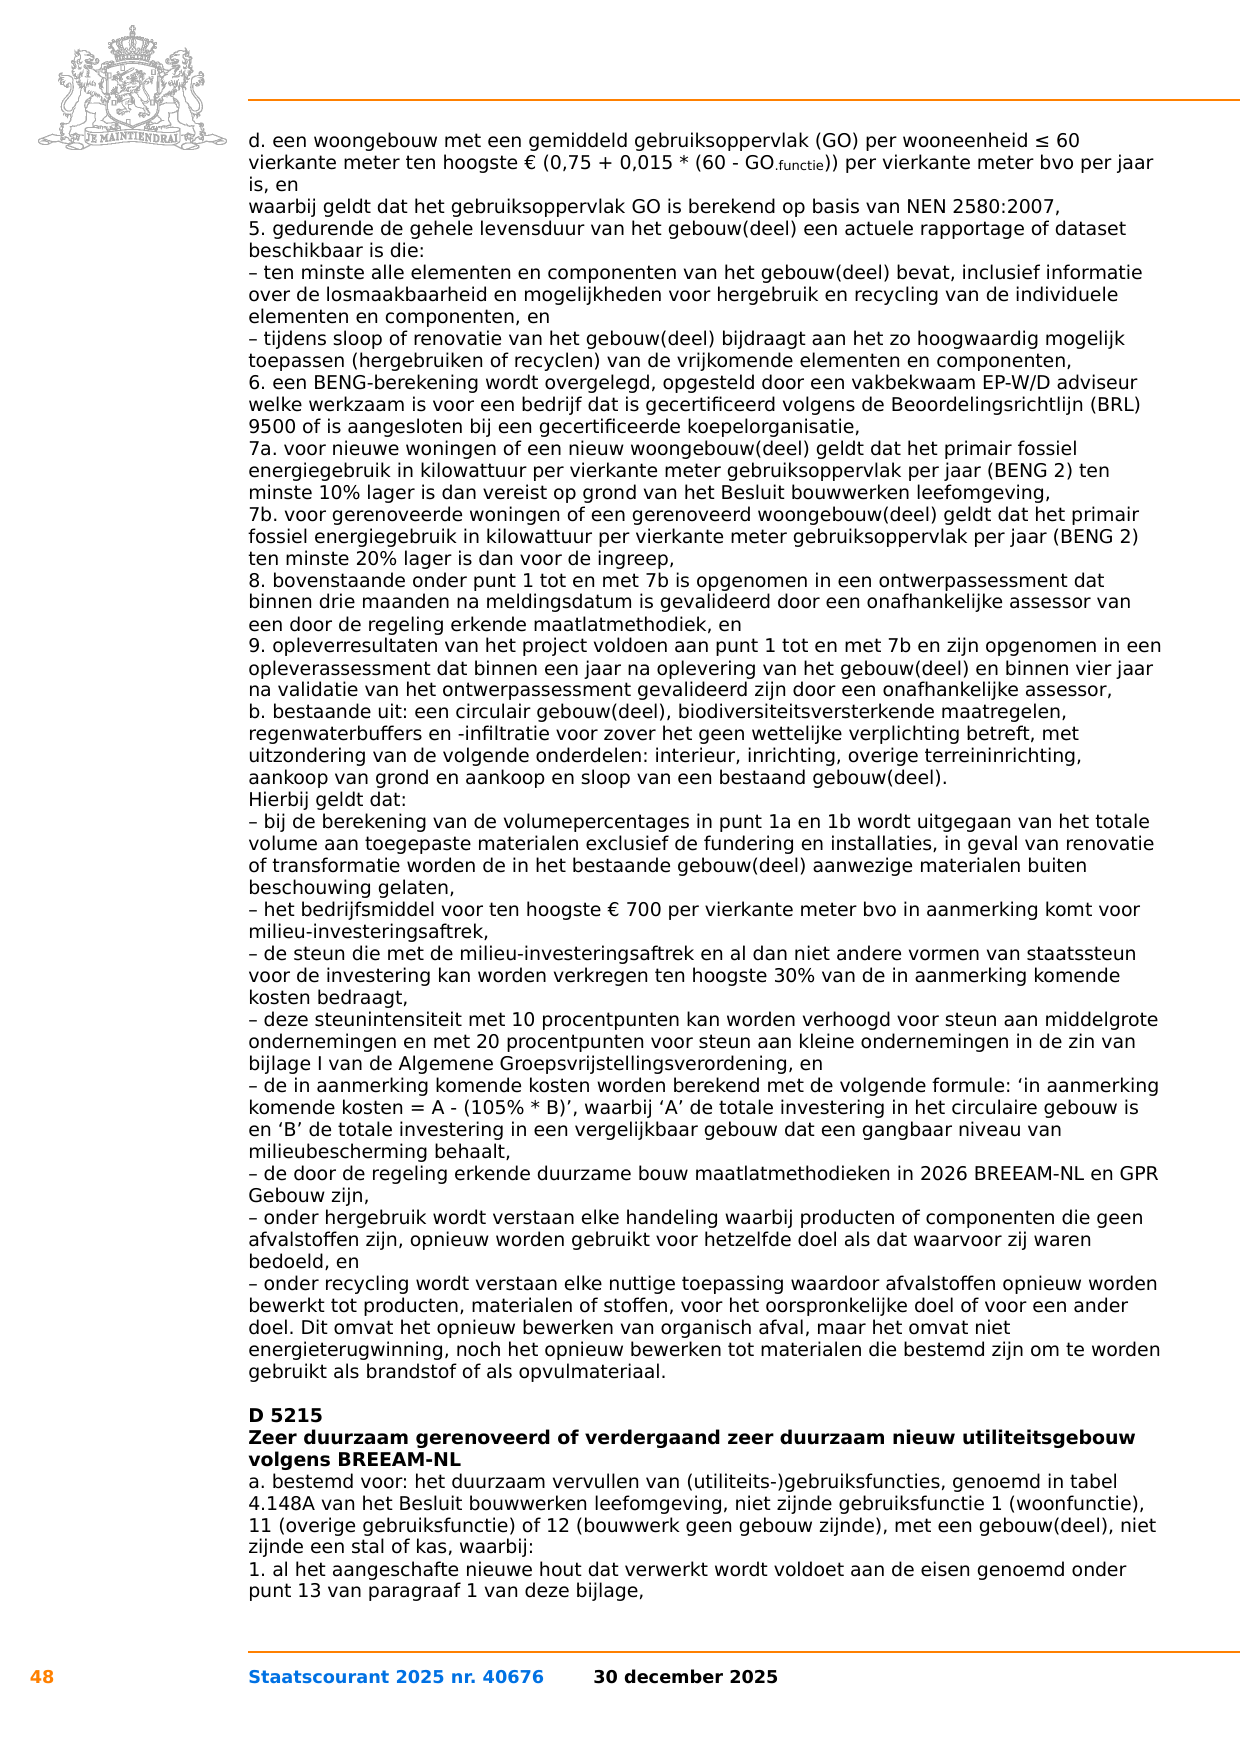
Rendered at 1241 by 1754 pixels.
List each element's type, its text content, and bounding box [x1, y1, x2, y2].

text – onder hergebruik wordt verstaan elke handeling waarbij producten of componenten die geen afvalstoffen zijn, opnieuw worden gebruikt voor hetzelfde doel als dat waarvoor zij waren bedoeld, en [248, 1207, 1163, 1273]
text d. een woongebouw met een gemiddeld gebruiksoppervlak (GO) per wooneenheid ≤ 60 vierkante meter ten hoogste € (0,75 + 0,015 * (60 - GO.functie)) per vierkante meter bvo per jaar is, en [248, 130, 1163, 196]
text – de steun die met de milieu-investeringsaftrek en al dan niet andere vormen van staatssteun voor de investering kan worden verkregen ten hoogste 30% van de in aanmerking komende kosten bedraagt, [248, 943, 1163, 1009]
text 5. gedurende de gehele levensduur van het gebouw(deel) een actuele rapportage of dataset beschikbaar is die: [248, 218, 1163, 262]
picture [38, 25, 227, 150]
text 9. opleverresultaten van het project voldoen aan punt 1 tot en met 7b en zijn opgenomen in een opleverassessment dat binnen een jaar na oplevering van het gebouw(deel) en binnen vier jaar na validatie van het ontwerpassessment gevalideerd zijn door een onafhankelijke assessor, [248, 635, 1163, 701]
text Zeer duurzaam gerenoveerd of verdergaand zeer duurzaam nieuw utiliteitsgebouw volgens BREEAM-NL [248, 1427, 1163, 1471]
text 7b. voor gerenoveerde woningen of een gerenoveerd woongebouw(deel) geldt dat het primair fossiel energiegebruik in kilowattuur per vierkante meter gebruiksoppervlak per jaar (BENG 2) ten minste 20% lager is dan voor de ingreep, [248, 503, 1163, 569]
text b. bestaande uit: een circulair gebouw(deel), biodiversiteitsversterkende maatregelen, regenwaterbuffers en -infiltratie voor zover het geen wettelijke verplichting betreft, met uitzondering van de volgende onderdelen: interieur, inrichting, overige terreininrichting, aankoop van grond en aankoop en sloop van een bestaand gebouw(deel). [248, 701, 1163, 789]
text D 5215 [248, 1404, 1163, 1427]
text – ten minste alle elementen en componenten van het gebouw(deel) bevat, inclusief informatie over de losmaakbaarheid en mogelijkheden voor hergebruik en recycling van de individuele elementen en componenten, en [248, 262, 1163, 328]
text 6. een BENG-berekening wordt overgelegd, opgesteld door een vakbekwaam EP-W/D adviseur welke werkzaam is voor een bedrijf dat is gecertificeerd volgens de Beoordelingsrichtlijn (BRL) 9500 of is aangesloten bij een gecertificeerde koepelorganisatie, [248, 372, 1163, 438]
text waarbij geldt dat het gebruiksoppervlak GO is berekend op basis van NEN 2580:2007, [248, 196, 1163, 218]
text Hierbij geldt dat: [248, 789, 1163, 811]
text 8. bovenstaande onder punt 1 tot en met 7b is opgenomen in een ontwerpassessment dat binnen drie maanden na meldingsdatum is gevalideerd door een onafhankelijke assessor van een door de regeling erkende maatlatmethodiek, en [248, 569, 1163, 635]
text – het bedrijfsmiddel voor ten hoogste € 700 per vierkante meter bvo in aanmerking komt voor milieu-investeringsaftrek, [248, 899, 1163, 943]
text 1. al het aangeschafte nieuwe hout dat verwerkt wordt voldoet aan de eisen genoemd onder punt 13 van paragraaf 1 van deze bijlage, [248, 1558, 1163, 1602]
text – bij de berekening van de volumepercentages in punt 1a en 1b wordt uitgegaan van het totale volume aan toegepaste materialen exclusief de fundering en installaties, in geval van renovatie of transformatie worden de in het bestaande gebouw(deel) aanwezige materialen buiten beschouwing gelaten, [248, 811, 1163, 899]
text – de in aanmerking komende kosten worden berekend met de volgende formule: ‘in aanmerking komende kosten = A - (105% * B)’, waarbij ‘A’ de totale investering in het circulaire gebouw is en ‘B’ de totale investering in een vergelijkbaar gebouw dat een gangbaar niveau van milieubescherming behaalt, [248, 1075, 1163, 1163]
text – de door de regeling erkende duurzame bouw maatlatmethodieken in 2026 BREEAM-NL en GPR Gebouw zijn, [248, 1163, 1163, 1207]
text 7a. voor nieuwe woningen of een nieuw woongebouw(deel) geldt dat het primair fossiel energiegebruik in kilowattuur per vierkante meter gebruiksoppervlak per jaar (BENG 2) ten minste 10% lager is dan vereist op grond van het Besluit bouwwerken leefomgeving, [248, 438, 1163, 503]
text a. bestemd voor: het duurzaam vervullen van (utiliteits-)gebruiksfuncties, genoemd in tabel 4.148A van het Besluit bouwwerken leefomgeving, niet zijnde gebruiksfunctie 1 (woonfunctie), 11 (overige gebruiksfunctie) of 12 (bouwwerk geen gebouw zijnde), met een gebouw(deel), niet zijnde een stal of kas, waarbij: [248, 1471, 1163, 1558]
text – tijdens sloop of renovatie van het gebouw(deel) bijdraagt aan het zo hoogwaardig mogelijk toepassen (hergebruiken of recyclen) van de vrijkomende elementen en componenten, [248, 328, 1163, 372]
text – onder recycling wordt verstaan elke nuttige toepassing waardoor afvalstoffen opnieuw worden bewerkt tot producten, materialen of stoffen, voor het oorspronkelijke doel of voor een ander doel. Dit omvat het opnieuw bewerken van organisch afval, maar het omvat niet energieterugwinning, noch het opnieuw bewerken tot materialen die bestemd zijn om te worden gebruikt als brandstof of als opvulmateriaal. [248, 1273, 1163, 1383]
text – deze steunintensiteit met 10 procentpunten kan worden verhoogd voor steun aan middelgrote ondernemingen en met 20 procentpunten voor steun aan kleine ondernemingen in de zin van bijlage I van de Algemene Groepsvrijstellingsverordening, en [248, 1009, 1163, 1075]
